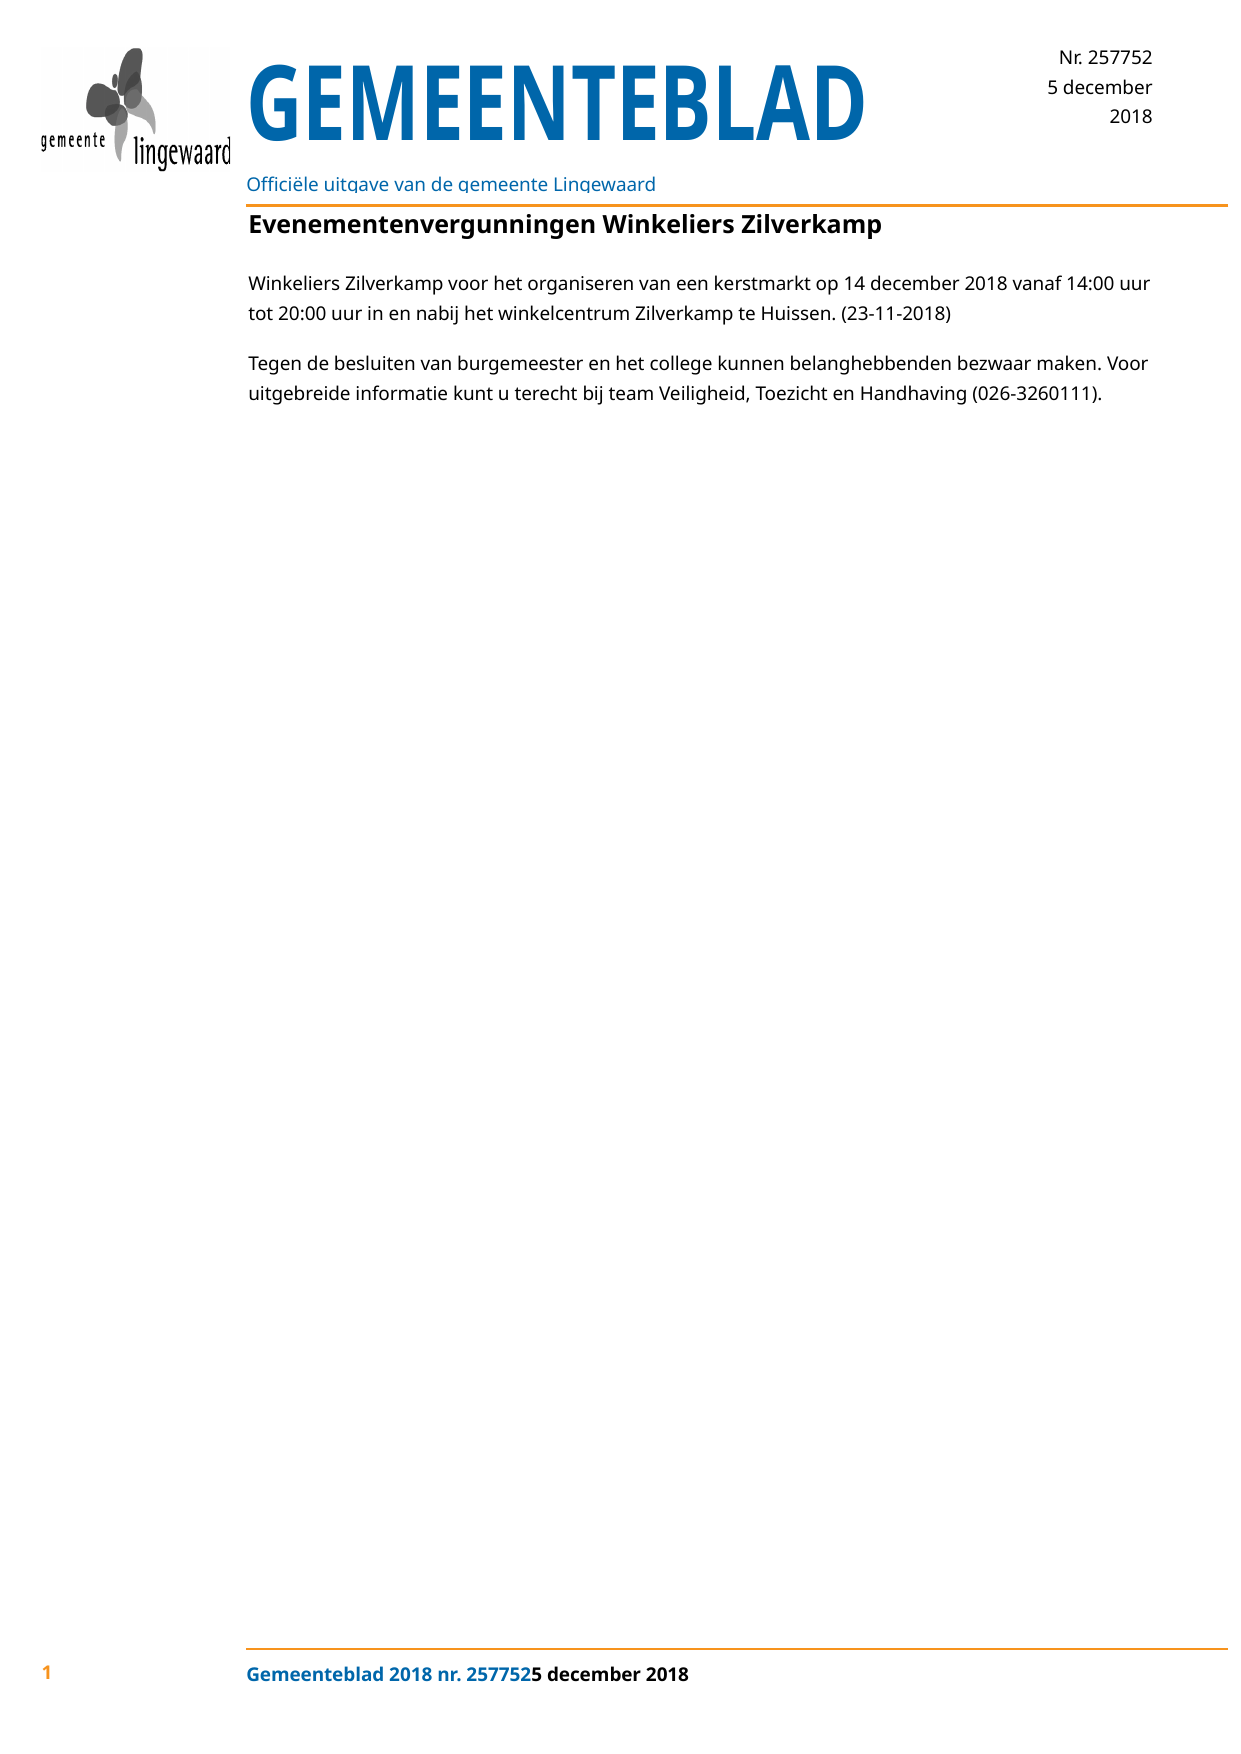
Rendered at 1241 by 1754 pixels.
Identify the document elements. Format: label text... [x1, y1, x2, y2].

text Tegen de besluiten van burgemeester en het college kunnen belanghebbenden bezwaar maken. Voor uitgebreide informatie kunt u terecht bij team Veiligheid, Toezicht en Handhaving (026-3260111). [248, 350, 1152, 406]
picture [41, 47, 231, 172]
text Winkeliers Zilverkamp voor het organiseren van een kerstmarkt op 14 december 2018 vanaf 14:00 uur tot 20:00 uur in en nabij het winkelcentrum Zilverkamp te Huissen. (23-11-2018) [248, 270, 1152, 326]
text Evenementenvergunningen Winkeliers Zilverkamp [248, 207, 1152, 241]
